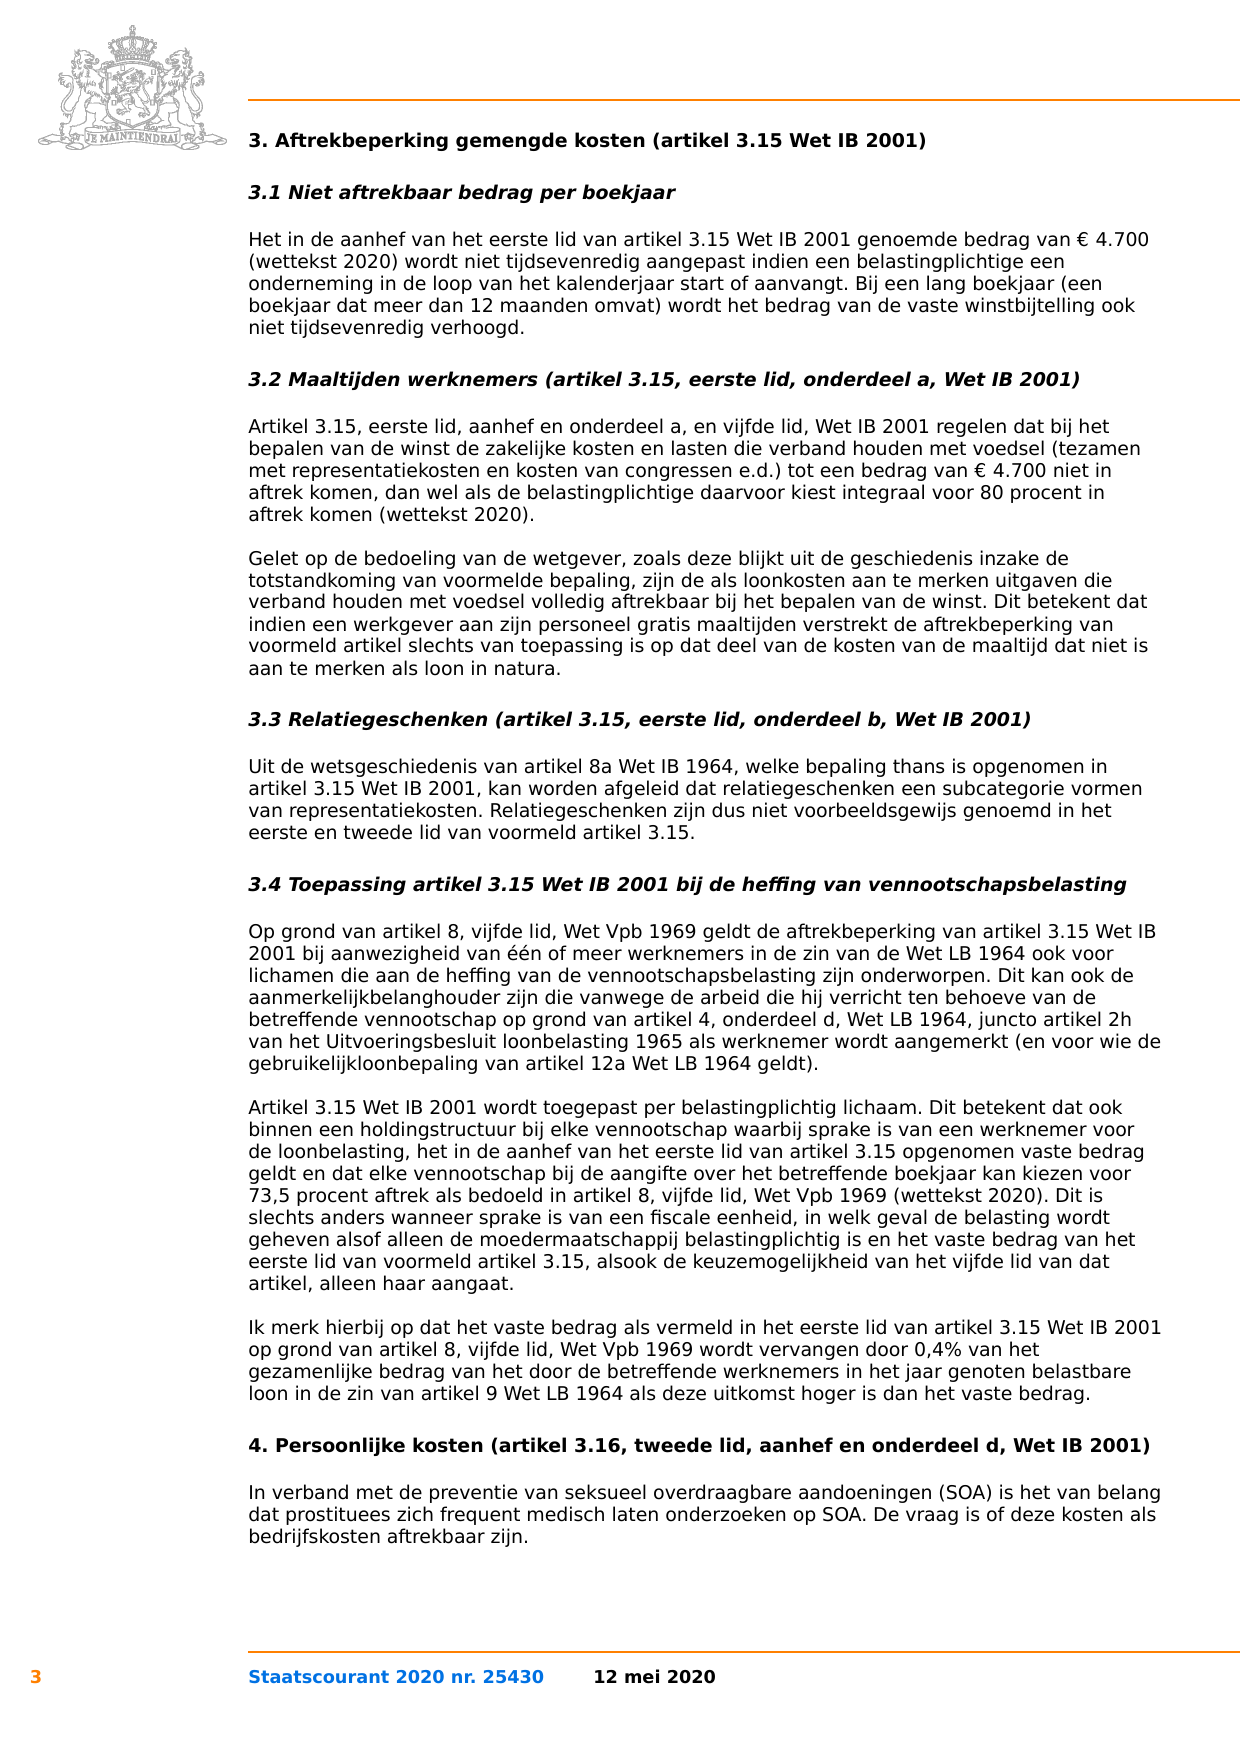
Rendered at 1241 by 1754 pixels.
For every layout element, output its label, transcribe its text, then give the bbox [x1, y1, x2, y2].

text Artikel 3.15, eerste lid, aanhef en onderdeel a, en vijfde lid, Wet IB 2001 regelen dat bij het bepalen van de winst de zakelijke kosten en lasten die verband houden met voedsel (tezamen met representatiekosten en kosten van congressen e.d.) tot een bedrag van € 4.700 niet in aftrek komen, dan wel als de belastingplichtige daarvoor kiest integraal voor 80 procent in aftrek komen (wettekst 2020). [248, 416, 1163, 526]
subtitle 3.2 Maaltijden werknemers (artikel 3.15, eerste lid, onderdeel a, Wet IB 2001) [248, 369, 1163, 391]
text Uit de wetsgeschiedenis van artikel 8a Wet IB 1964, welke bepaling thans is opgenomen in artikel 3.15 Wet IB 2001, kan worden afgeleid dat relatiegeschenken een subcategorie vormen van representatiekosten. Relatiegeschenken zijn dus niet voorbeeldsgewijs genoemd in het eerste en tweede lid van voormeld artikel 3.15. [248, 756, 1163, 844]
subtitle 3. Aftrekbeperking gemengde kosten (artikel 3.15 Wet IB 2001) [248, 130, 1163, 152]
text Gelet op de bedoeling van de wetgever, zoals deze blijkt uit de geschiedenis inzake de totstandkoming van voormelde bepaling, zijn de als loonkosten aan te merken uitgaven die verband houden met voedsel volledig aftrekbaar bij het bepalen van de winst. Dit betekent dat indien een werkgever aan zijn personeel gratis maaltijden verstrekt de aftrekbeperking van voormeld artikel slechts van toepassing is op dat deel van de kosten van de maaltijd dat niet is aan te merken als loon in natura. [248, 547, 1163, 679]
text Op grond van artikel 8, vijfde lid, Wet Vpb 1969 geldt de aftrekbeperking van artikel 3.15 Wet IB 2001 bij aanwezigheid van één of meer werknemers in de zin van de Wet LB 1964 ook voor lichamen die aan de heffing van de vennootschapsbelasting zijn onderworpen. Dit kan ook de aanmerkelijkbelanghouder zijn die vanwege de arbeid die hij verricht ten behoeve van de betreffende vennootschap op grond van artikel 4, onderdeel d, Wet LB 1964, juncto artikel 2h van het Uitvoeringsbesluit loonbelasting 1965 als werknemer wordt aangemerkt (en voor wie de gebruikelijkloonbepaling van artikel 12a Wet LB 1964 geldt). [248, 921, 1163, 1075]
picture [38, 25, 227, 150]
subtitle 3.3 Relatiegeschenken (artikel 3.15, eerste lid, onderdeel b, Wet IB 2001) [248, 709, 1163, 731]
text Ik merk hierbij op dat het vaste bedrag als vermeld in het eerste lid van artikel 3.15 Wet IB 2001 op grond van artikel 8, vijfde lid, Wet Vpb 1969 wordt vervangen door 0,4% van het gezamenlijke bedrag van het door de betreffende werknemers in het jaar genoten belastbare loon in de zin van artikel 9 Wet LB 1964 als deze uitkomst hoger is dan het vaste bedrag. [248, 1317, 1163, 1404]
subtitle 3.1 Niet aftrekbaar bedrag per boekjaar [248, 182, 1163, 204]
text In verband met de preventie van seksueel overdraagbare aandoeningen (SOA) is het van belang dat prostituees zich frequent medisch laten onderzoeken op SOA. De vraag is of deze kosten als bedrijfskosten aftrekbaar zijn. [248, 1482, 1163, 1547]
subtitle 4. Persoonlijke kosten (artikel 3.16, tweede lid, aanhef en onderdeel d, Wet IB 2001) [248, 1434, 1163, 1457]
subtitle 3.4 Toepassing artikel 3.15 Wet IB 2001 bij de heffing van vennootschapsbelasting [248, 874, 1163, 896]
text Het in de aanhef van het eerste lid van artikel 3.15 Wet IB 2001 genoemde bedrag van € 4.700 (wettekst 2020) wordt niet tijdsevenredig aangepast indien een belastingplichtige een onderneming in de loop van het kalenderjaar start of aanvangt. Bij een lang boekjaar (een boekjaar dat meer dan 12 maanden omvat) wordt het bedrag van de vaste winstbijtelling ook niet tijdsevenredig verhoogd. [248, 229, 1163, 339]
text Artikel 3.15 Wet IB 2001 wordt toegepast per belastingplichtig lichaam. Dit betekent dat ook binnen een holdingstructuur bij elke vennootschap waarbij sprake is van een werknemer voor de loonbelasting, het in de aanhef van het eerste lid van artikel 3.15 opgenomen vaste bedrag geldt en dat elke vennootschap bij de aangifte over het betreffende boekjaar kan kiezen voor 73,5 procent aftrek als bedoeld in artikel 8, vijfde lid, Wet Vpb 1969 (wettekst 2020). Dit is slechts anders wanneer sprake is van een fiscale eenheid, in welk geval de belasting wordt geheven alsof alleen de moedermaatschappij belastingplichtig is en het vaste bedrag van het eerste lid van voormeld artikel 3.15, alsook de keuzemogelijkheid van het vijfde lid van dat artikel, alleen haar aangaat. [248, 1097, 1163, 1295]
